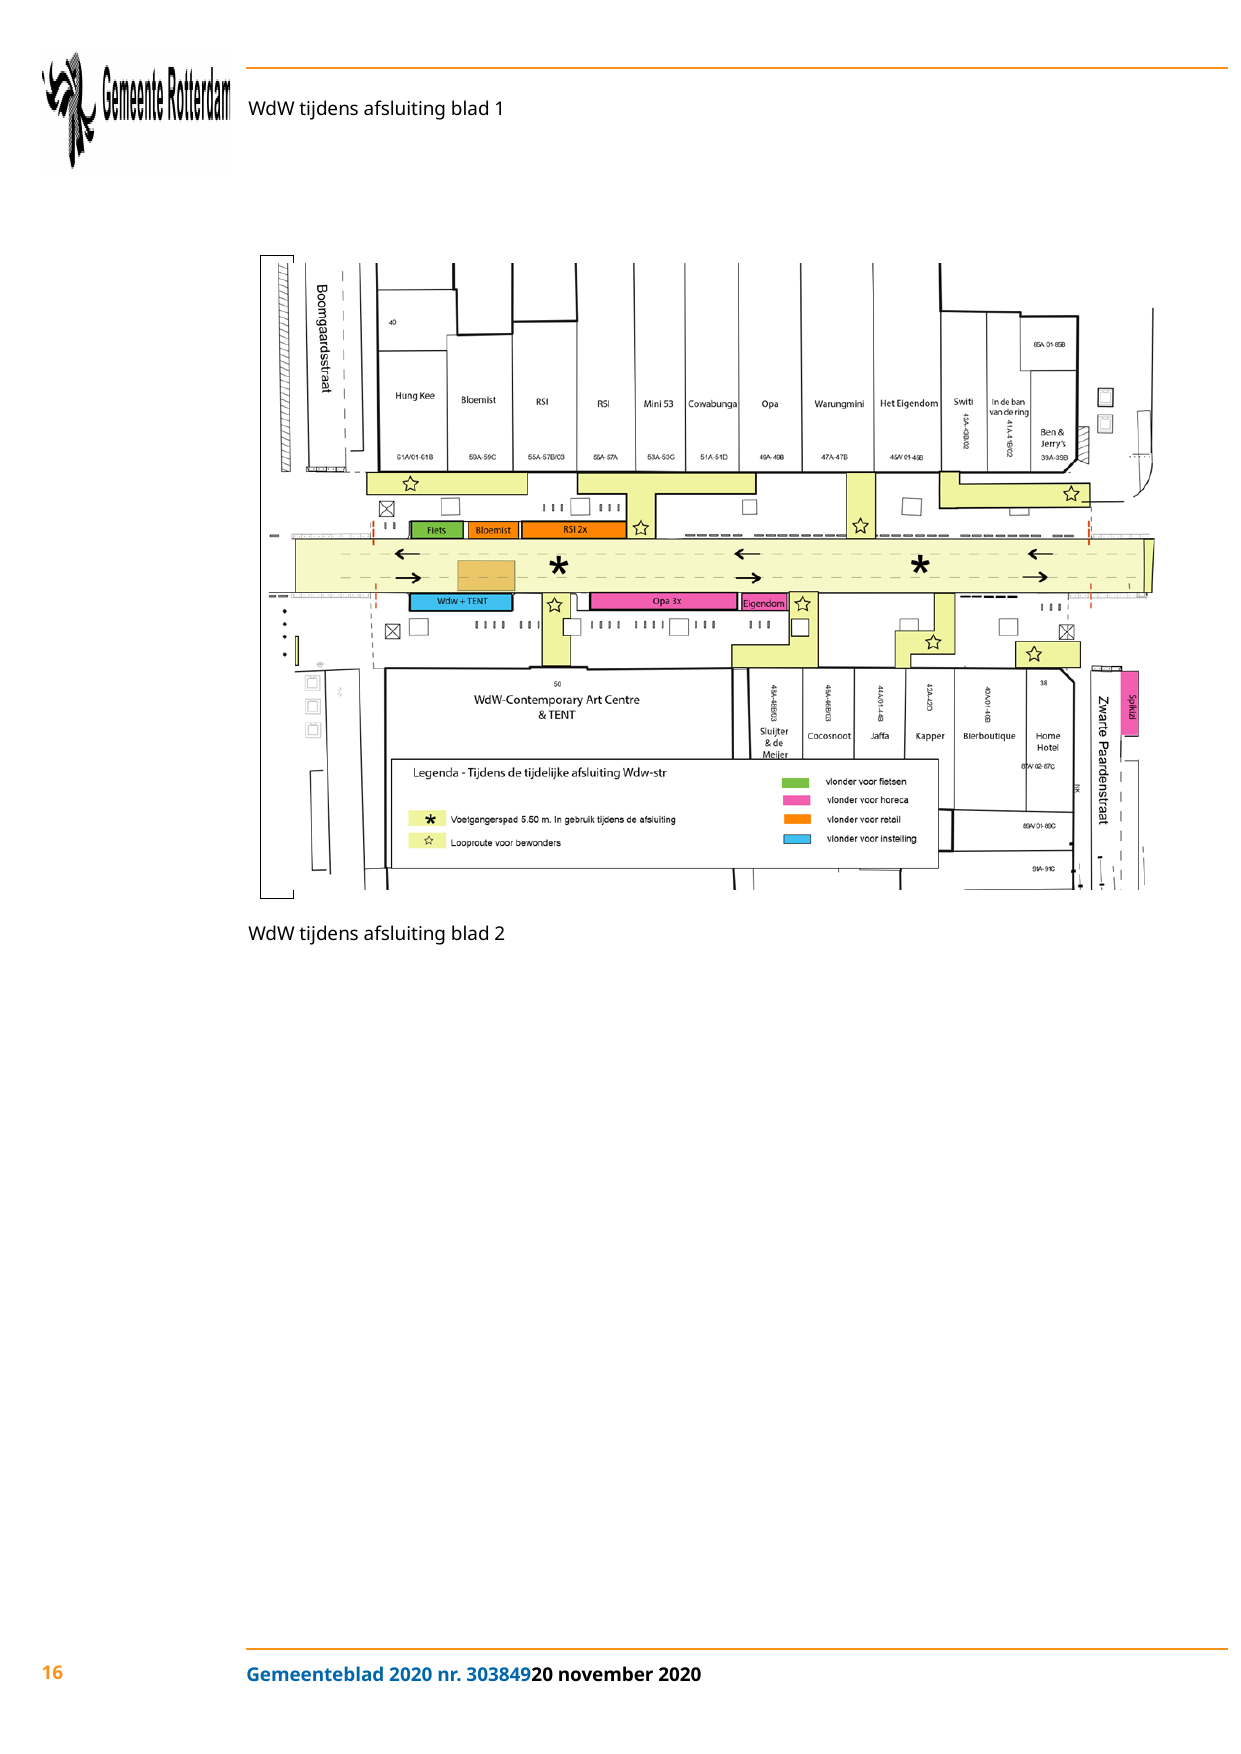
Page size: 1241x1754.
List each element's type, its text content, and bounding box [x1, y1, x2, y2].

picture [41, 47, 231, 172]
picture [268, 263, 1155, 890]
text WdW tijdens afsluiting blad 1 [248, 95, 1152, 121]
text WdW tijdens afsluiting blad 2 [248, 920, 1152, 946]
